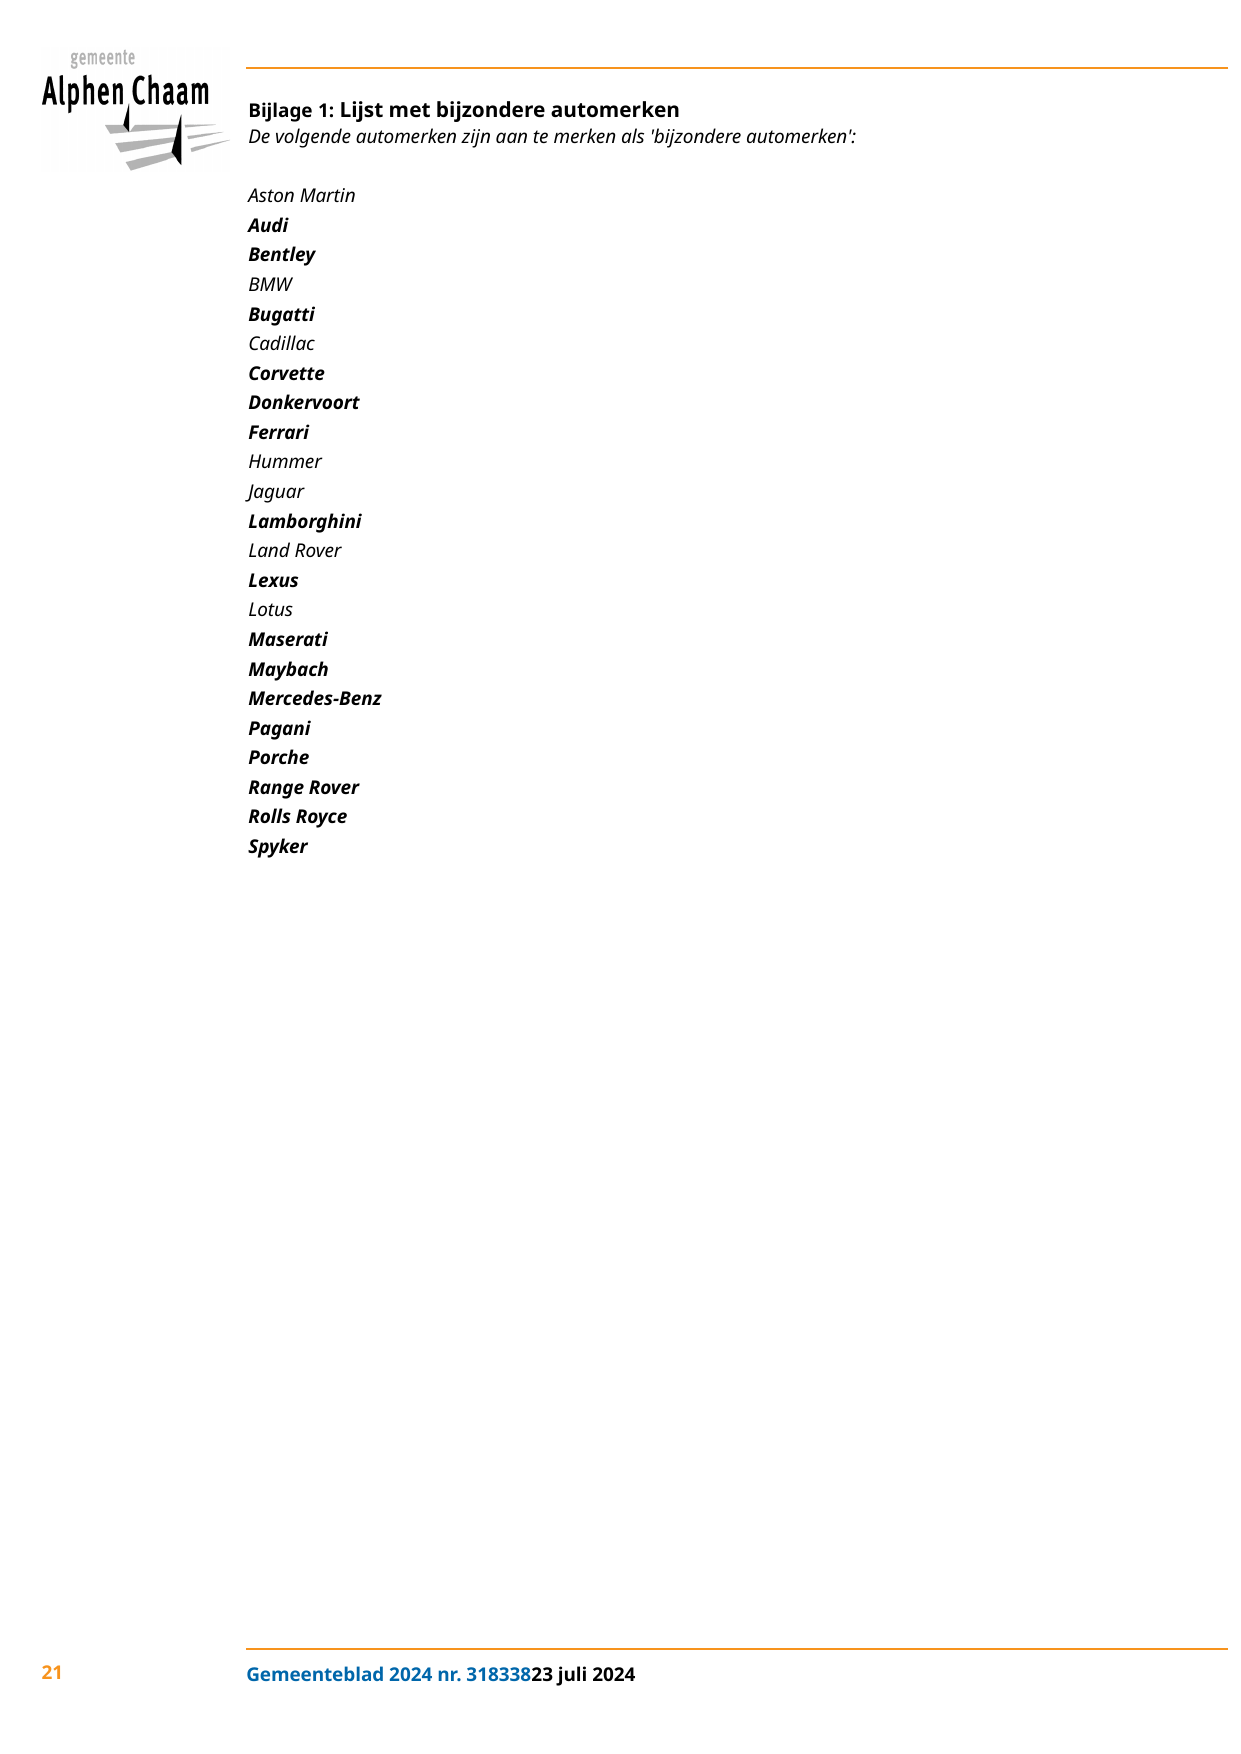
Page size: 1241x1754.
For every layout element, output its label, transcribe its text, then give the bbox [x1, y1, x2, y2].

text Land Rover [248, 537, 1152, 563]
text Aston Martin [248, 182, 1152, 208]
text Bentley [248, 242, 1152, 267]
text De volgende automerken zijn aan te merken als 'bijzondere automerken': [248, 123, 1152, 149]
text Mercedes-Benz [248, 685, 1152, 711]
text Bugatti [248, 301, 1152, 327]
text Lamborghini [248, 508, 1152, 534]
text Maybach [248, 656, 1152, 682]
text Corvette [248, 360, 1152, 386]
text Lotus [248, 597, 1152, 622]
text Ferrari [248, 419, 1152, 445]
picture [41, 47, 231, 172]
text Lexus [248, 567, 1152, 593]
text Hummer [248, 449, 1152, 474]
text Maserati [248, 626, 1152, 652]
text Rolls Royce [248, 804, 1152, 829]
text Pagani [248, 715, 1152, 741]
text BMW [248, 271, 1152, 297]
text Spyker [248, 833, 1152, 859]
text Donkervoort [248, 389, 1152, 415]
text Porche [248, 744, 1152, 770]
text Bijlage 1: Lijst met bijzondere automerken [248, 95, 1152, 123]
text Audi [248, 212, 1152, 238]
text Cadillac [248, 330, 1152, 356]
text Range Rover [248, 774, 1152, 800]
text Jaguar [248, 478, 1152, 504]
